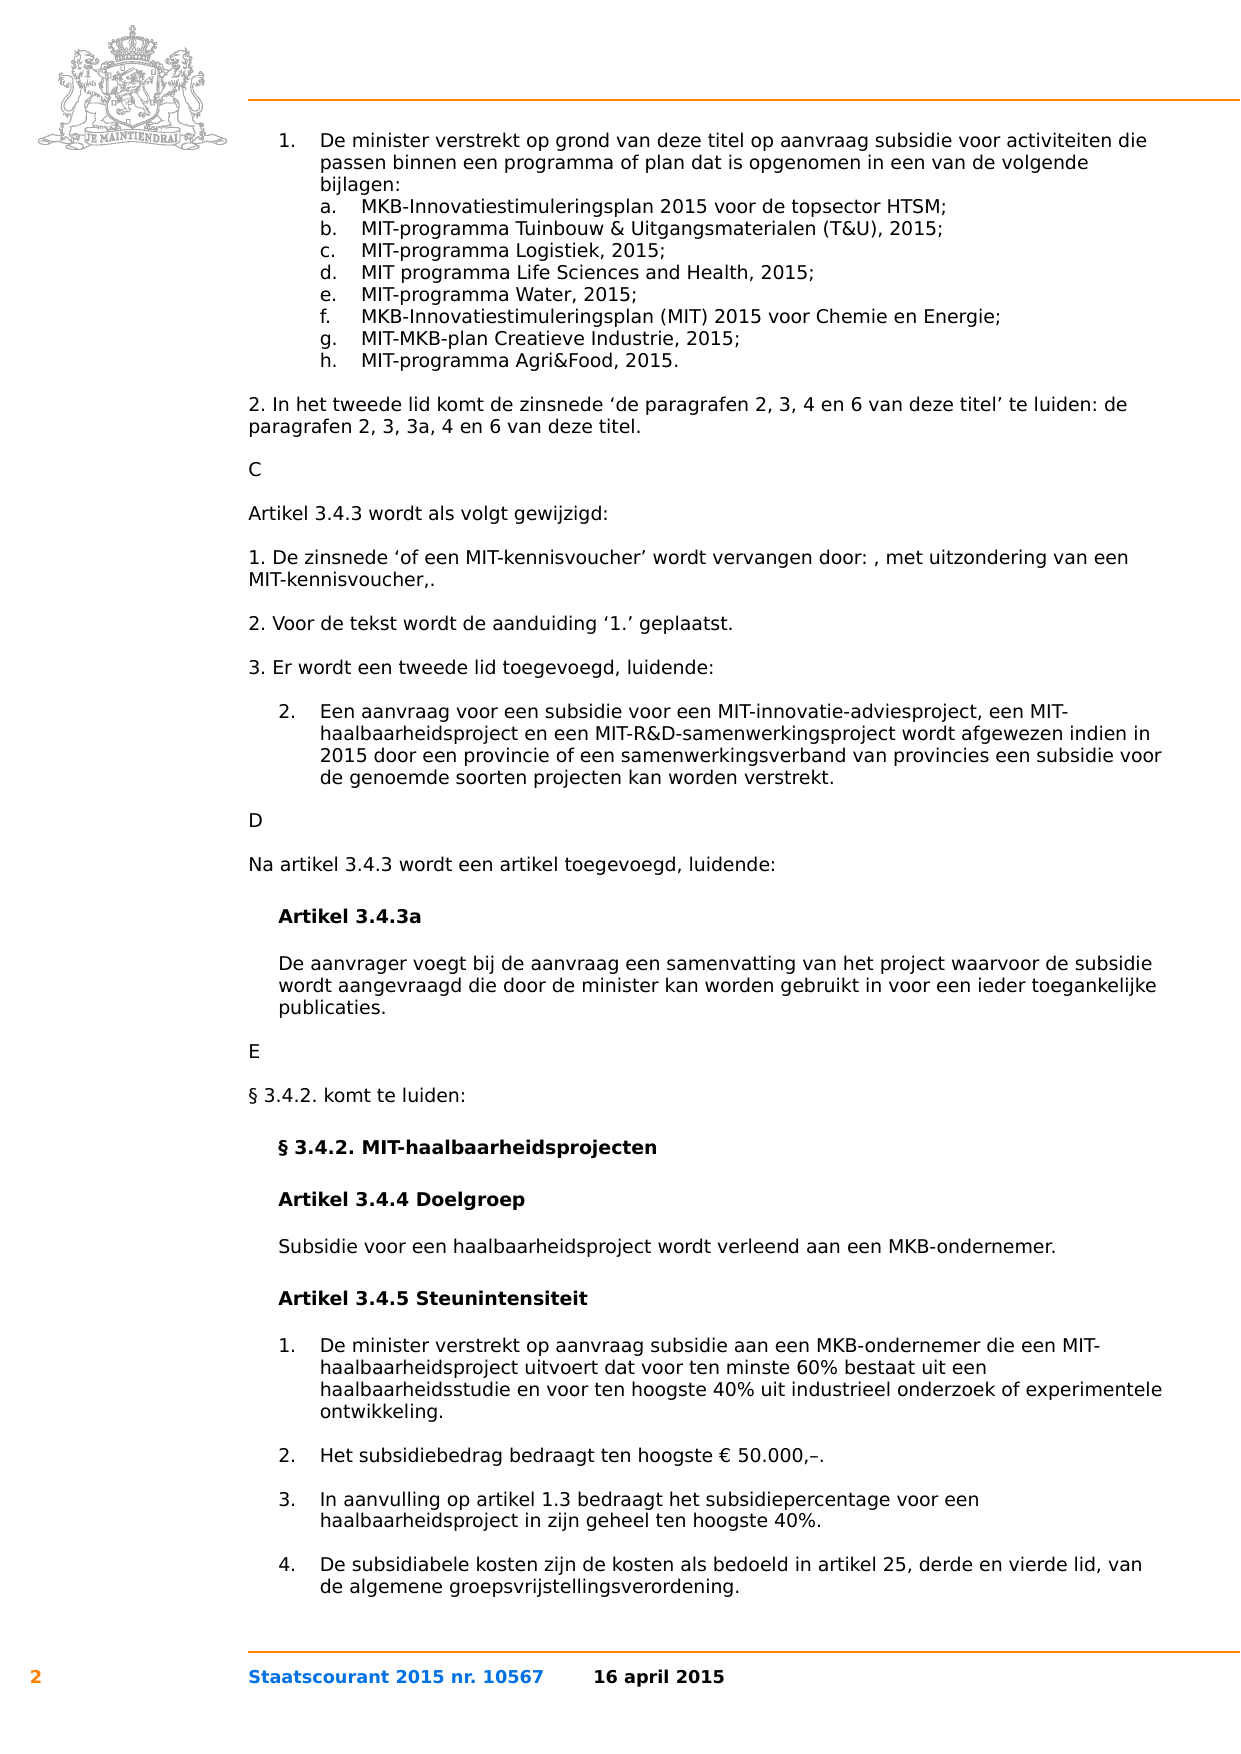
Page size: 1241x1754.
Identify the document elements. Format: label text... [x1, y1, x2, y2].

text g. MIT-MKB-plan Creatieve Industrie, 2015; [319, 328, 1163, 350]
text a. MKB-Innovatiestimuleringsplan 2015 voor de topsector HTSM; [319, 196, 1163, 218]
text D [248, 810, 1163, 832]
text 3. Er wordt een tweede lid toegevoegd, luidende: [248, 657, 1163, 679]
text De aanvrager voegt bij de aanvraag een samenvatting van het project waarvoor de subsidie wordt aangevraagd die door de minister kan worden gebruikt in voor een ieder toegankelijke publicaties. [278, 953, 1163, 1019]
text Artikel 3.4.3 wordt als volgt gewijzigd: [248, 503, 1163, 525]
text e. MIT-programma Water, 2015; [319, 284, 1163, 306]
text 1. De zinsnede ‘of een MIT-kennisvoucher’ wordt vervangen door: , met uitzondering van een MIT-kennisvoucher,. [248, 547, 1163, 591]
subtitle Artikel 3.4.3a [278, 906, 1163, 928]
text Na artikel 3.4.3 wordt een artikel toegevoegd, luidende: [248, 854, 1163, 876]
text 2. Een aanvraag voor een subsidie voor een MIT-innovatie-adviesproject, een MIT-haalbaarheidsproject en een MIT-R&D-samenwerkingsproject wordt afgewezen indien in 2015 door een provincie of een samenwerkingsverband van provincies een subsidie voor de genoemde soorten projecten kan worden verstrekt. [278, 701, 1163, 788]
subtitle § 3.4.2. MIT-haalbaarheidsprojecten [278, 1137, 1163, 1159]
text 4. De subsidiabele kosten zijn de kosten als bedoeld in artikel 25, derde en vierde lid, van de algemene groepsvrijstellingsverordening. [278, 1554, 1163, 1598]
subtitle Artikel 3.4.5 Steunintensiteit [278, 1288, 1163, 1310]
text C [248, 459, 1163, 481]
text Subsidie voor een haalbaarheidsproject wordt verleend aan een MKB-ondernemer. [278, 1236, 1163, 1258]
text 1. De minister verstrekt op aanvraag subsidie aan een MKB-ondernemer die een MIT-haalbaarheidsproject uitvoert dat voor ten minste 60% bestaat uit een haalbaarheidsstudie en voor ten hoogste 40% uit industrieel onderzoek of experimentele ontwikkeling. [278, 1335, 1163, 1423]
picture [38, 25, 227, 150]
text 2. Het subsidiebedrag bedraagt ten hoogste € 50.000,–. [278, 1444, 1163, 1467]
text h. MIT-programma Agri&Food, 2015. [319, 350, 1163, 372]
text c. MIT-programma Logistiek, 2015; [319, 240, 1163, 262]
subtitle Artikel 3.4.4 Doelgroep [278, 1189, 1163, 1211]
text b. MIT-programma Tuinbouw & Uitgangsmaterialen (T&U), 2015; [319, 218, 1163, 240]
text d. MIT programma Life Sciences and Health, 2015; [319, 262, 1163, 284]
text § 3.4.2. komt te luiden: [248, 1085, 1163, 1107]
text f. MKB-Innovatiestimuleringsplan (MIT) 2015 voor Chemie en Energie; [319, 306, 1163, 328]
text 1. De minister verstrekt op grond van deze titel op aanvraag subsidie voor activiteiten die passen binnen een programma of plan dat is opgenomen in een van de volgende bijlagen: [278, 130, 1163, 196]
text 2. In het tweede lid komt de zinsnede ‘de paragrafen 2, 3, 4 en 6 van deze titel’ te luiden: de paragrafen 2, 3, 3a, 4 en 6 van deze titel. [248, 393, 1163, 437]
text E [248, 1041, 1163, 1063]
text 2. Voor de tekst wordt de aanduiding ‘1.’ geplaatst. [248, 613, 1163, 635]
text 3. In aanvulling op artikel 1.3 bedraagt het subsidiepercentage voor een haalbaarheidsproject in zijn geheel ten hoogste 40%. [278, 1488, 1163, 1532]
